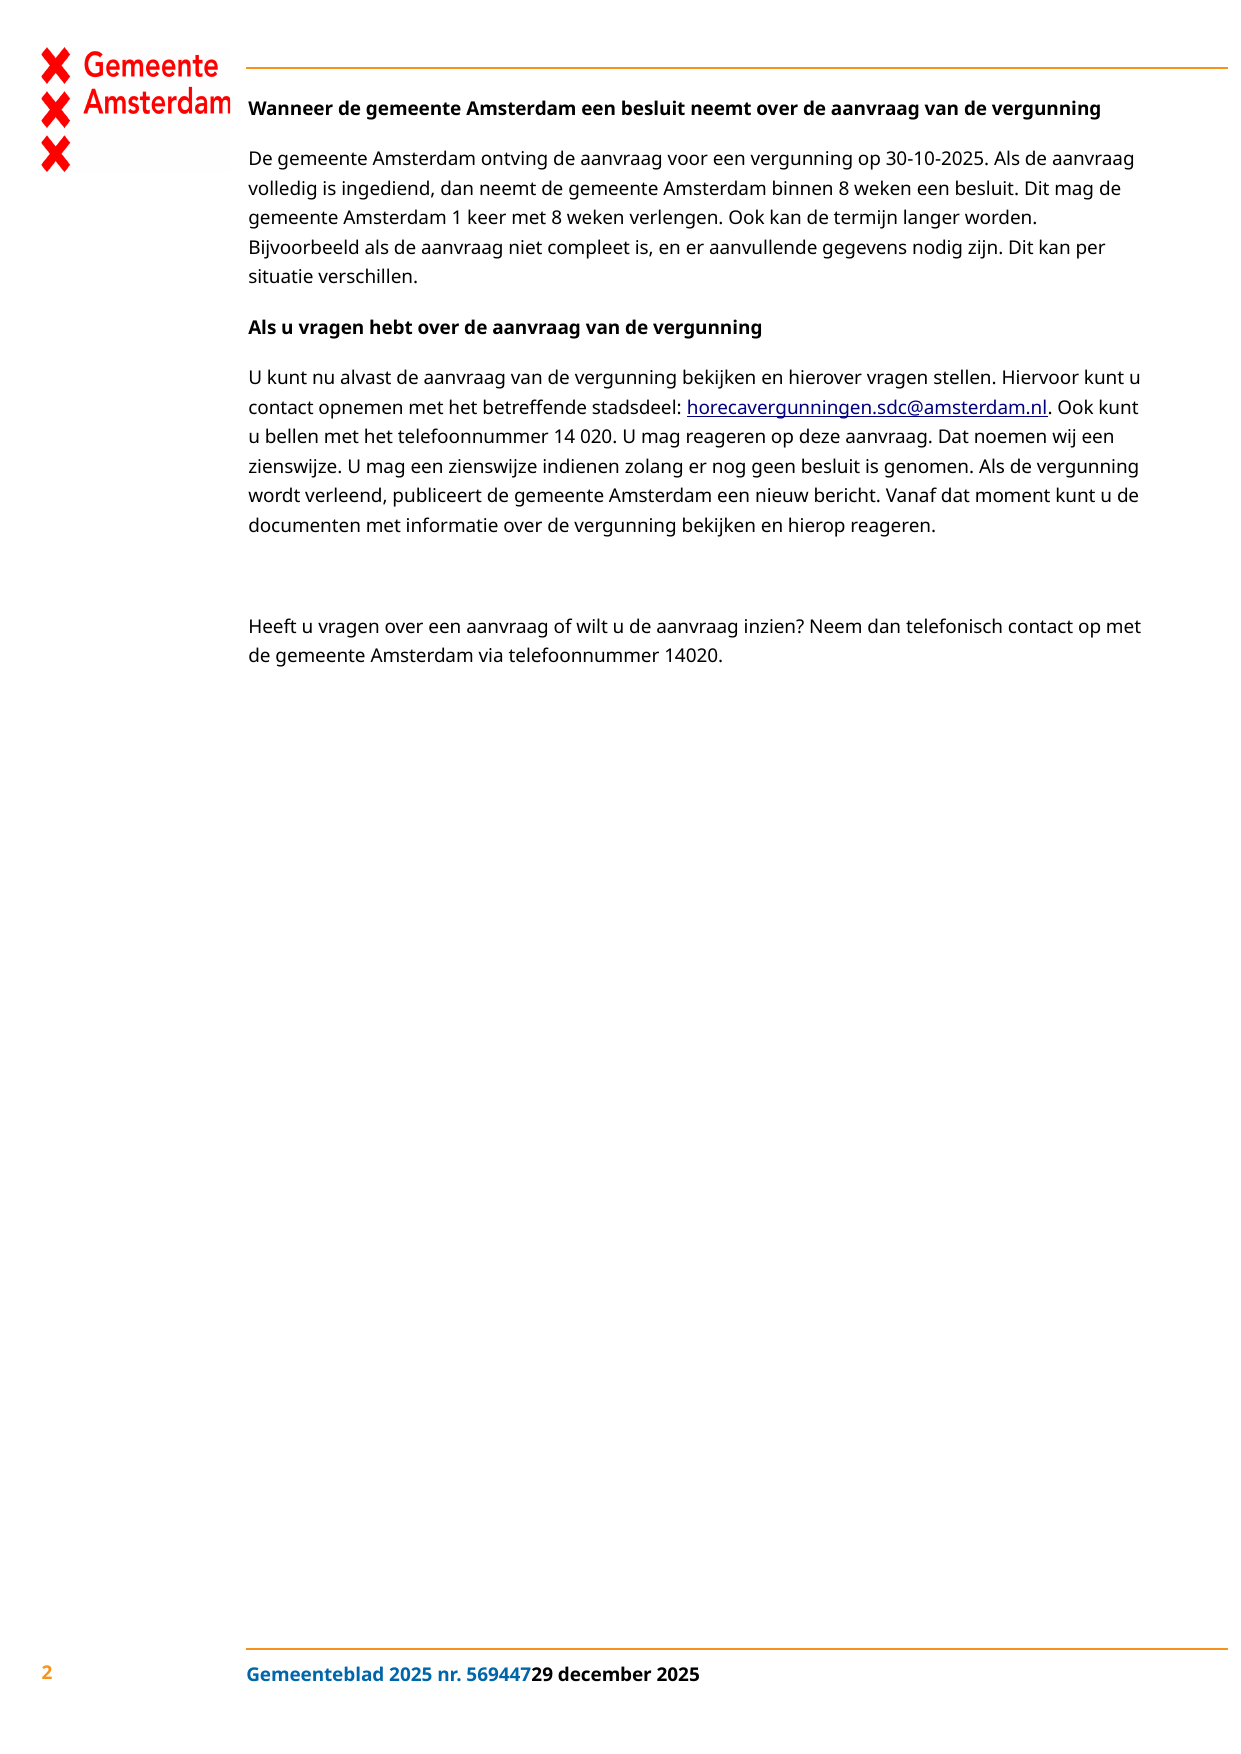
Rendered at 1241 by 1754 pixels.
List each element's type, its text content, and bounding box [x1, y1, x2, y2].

picture [41, 47, 231, 172]
text De gemeente Amsterdam ontving de aanvraag voor een vergunning op 30-10-2025. Als de aanvraag volledig is ingediend, dan neemt de gemeente Amsterdam binnen 8 weken een besluit. Dit mag de gemeente Amsterdam 1 keer met 8 weken verlengen. Ook kan de termijn langer worden. Bijvoorbeeld als de aanvraag niet compleet is, en er aanvullende gegevens nodig zijn. Dit kan per situatie verschillen. [248, 145, 1152, 289]
text Wanneer de gemeente Amsterdam een besluit neemt over de aanvraag van de vergunning [248, 95, 1152, 121]
text U kunt nu alvast de aanvraag van de vergunning bekijken en hierover vragen stellen. Hiervoor kunt u contact opnemen met het betreffende stadsdeel: horecavergunningen.sdc@amsterdam.nl. Ook kunt u bellen met het telefoonnummer 14 020. U mag reageren op deze aanvraag. Dat noemen wij een zienswijze. U mag een zienswijze indienen zolang er nog geen besluit is genomen. Als de vergunning wordt verleend, publiceert de gemeente Amsterdam een nieuw bericht. Vanaf dat moment kunt u de documenten met informatie over de vergunning bekijken en hierop reageren. [248, 364, 1152, 538]
text Als u vragen hebt over de aanvraag van de vergunning [248, 314, 1152, 340]
text Heeft u vragen over een aanvraag of wilt u de aanvraag inzien? Neem dan telefonisch contact op met de gemeente Amsterdam via telefoonnummer 14020. [248, 613, 1152, 668]
